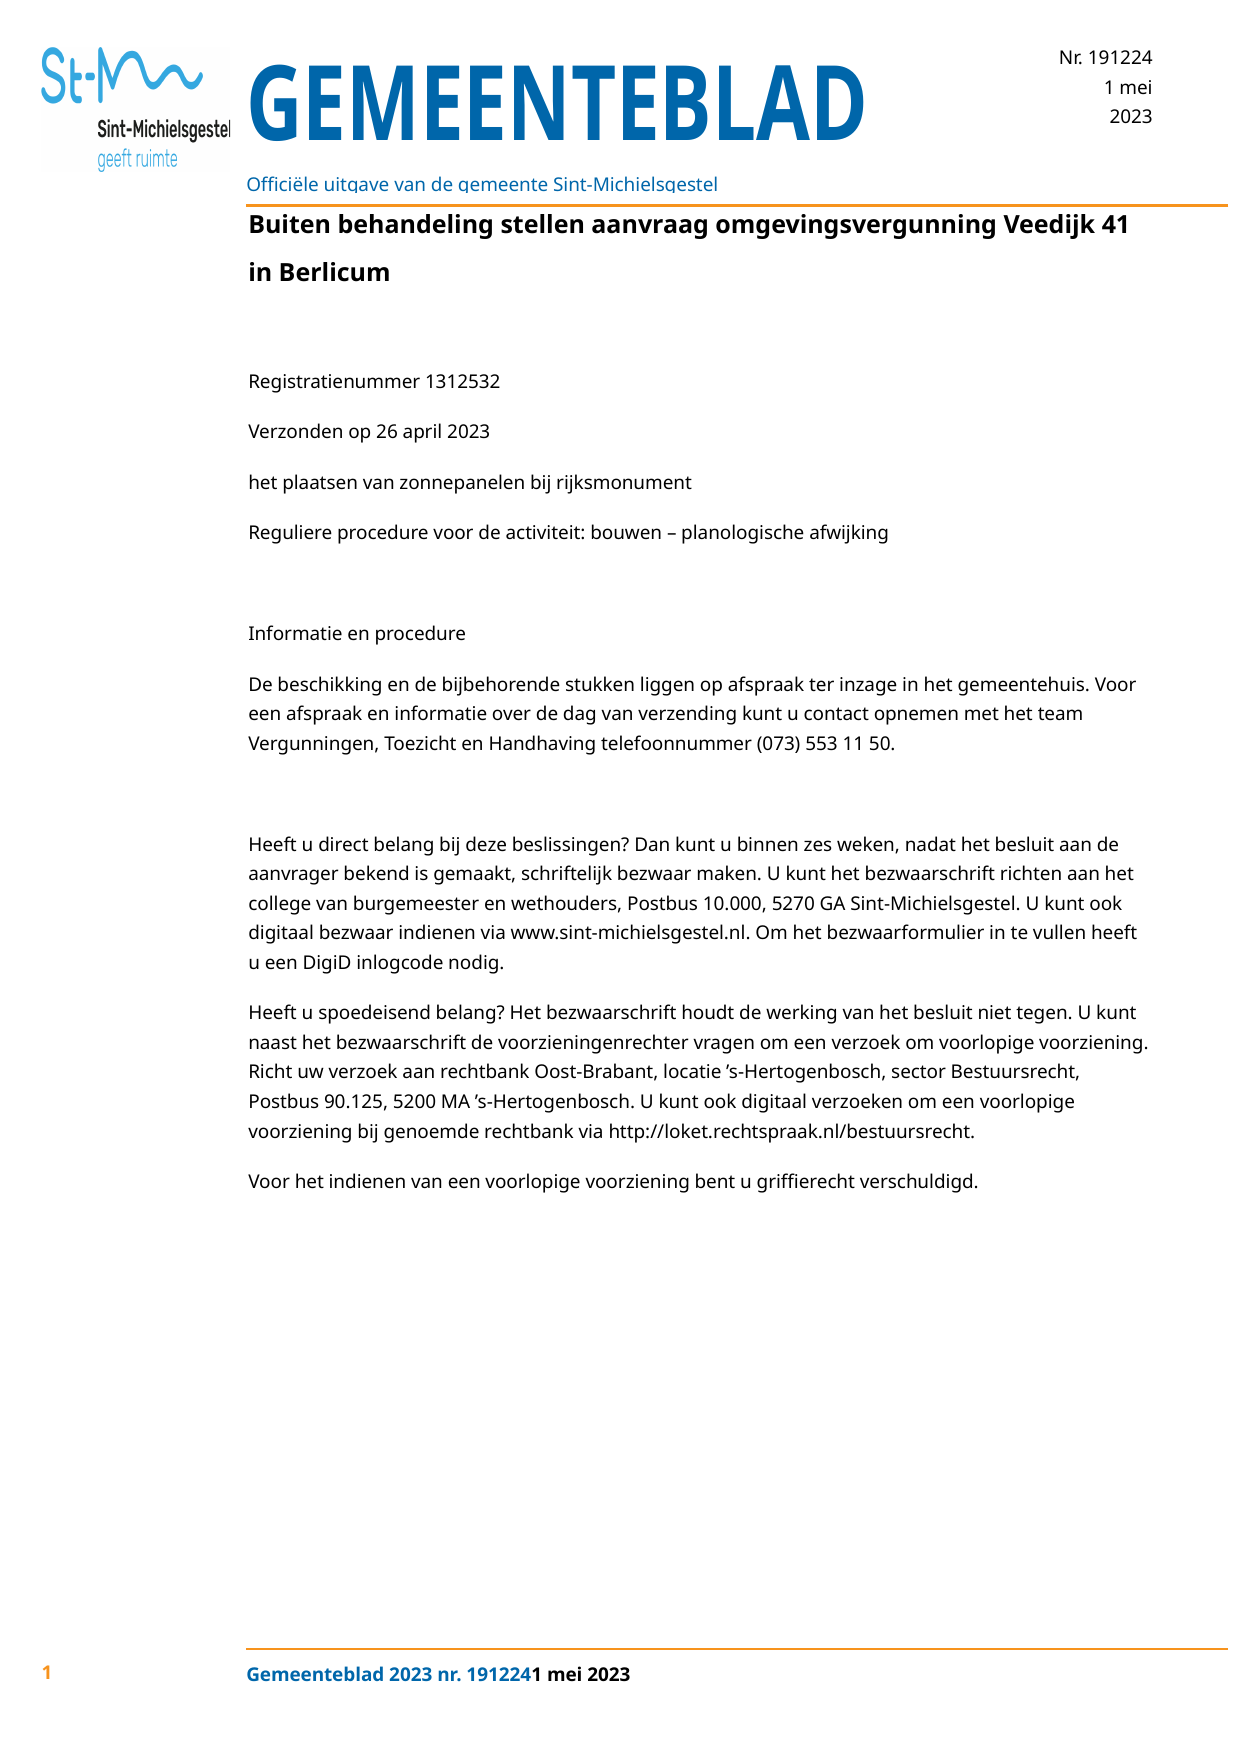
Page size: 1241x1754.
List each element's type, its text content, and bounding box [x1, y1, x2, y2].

text Reguliere procedure voor de activiteit: bouwen – planologische afwijking [248, 519, 1152, 545]
text Informatie en procedure [248, 620, 1152, 646]
text het plaatsen van zonnepanelen bij rijksmonument [248, 469, 1152, 495]
text Buiten behandeling stellen aanvraag omgevingsvergunning Veedijk 41 in Berlicum [248, 207, 1152, 288]
text Heeft u spoedeisend belang? Het bezwaarschrift houdt de werking van het besluit niet tegen. U kunt naast het bezwaarschrift de voorzieningenrechter vragen om een verzoek om voorlopige voorziening. Richt uw verzoek aan rechtbank Oost-Brabant, locatie ’s-Hertogenbosch, sector Bestuursrecht, Postbus 90.125, 5200 MA ’s-Hertogenbosch. U kunt ook digitaal verzoeken om een voorlopige voorziening bij genoemde rechtbank via http://loket.rechtspraak.nl/bestuursrecht. [248, 999, 1152, 1144]
text Registratienummer 1312532 [248, 368, 1152, 394]
picture [41, 47, 231, 172]
text Heeft u direct belang bij deze beslissingen? Dan kunt u binnen zes weken, nadat het besluit aan de aanvrager bekend is gemaakt, schriftelijk bezwaar maken. U kunt het bezwaarschrift richten aan het college van burgemeester en wethouders, Postbus 10.000, 5270 GA Sint-Michielsgestel. U kunt ook digitaal bezwaar indienen via www.sint-michielsgestel.nl. Om het bezwaarformulier in te vullen heeft u een DigiD inlogcode nodig. [248, 831, 1152, 975]
text Voor het indienen van een voorlopige voorziening bent u griffierecht verschuldigd. [248, 1168, 1152, 1194]
text De beschikking en de bijbehorende stukken liggen op afspraak ter inzage in het gemeentehuis. Voor een afspraak en informatie over de dag van verzending kunt u contact opnemen met het team Vergunningen, Toezicht en Handhaving telefoonnummer (073) 553 11 50. [248, 671, 1152, 756]
text Verzonden op 26 april 2023 [248, 419, 1152, 444]
